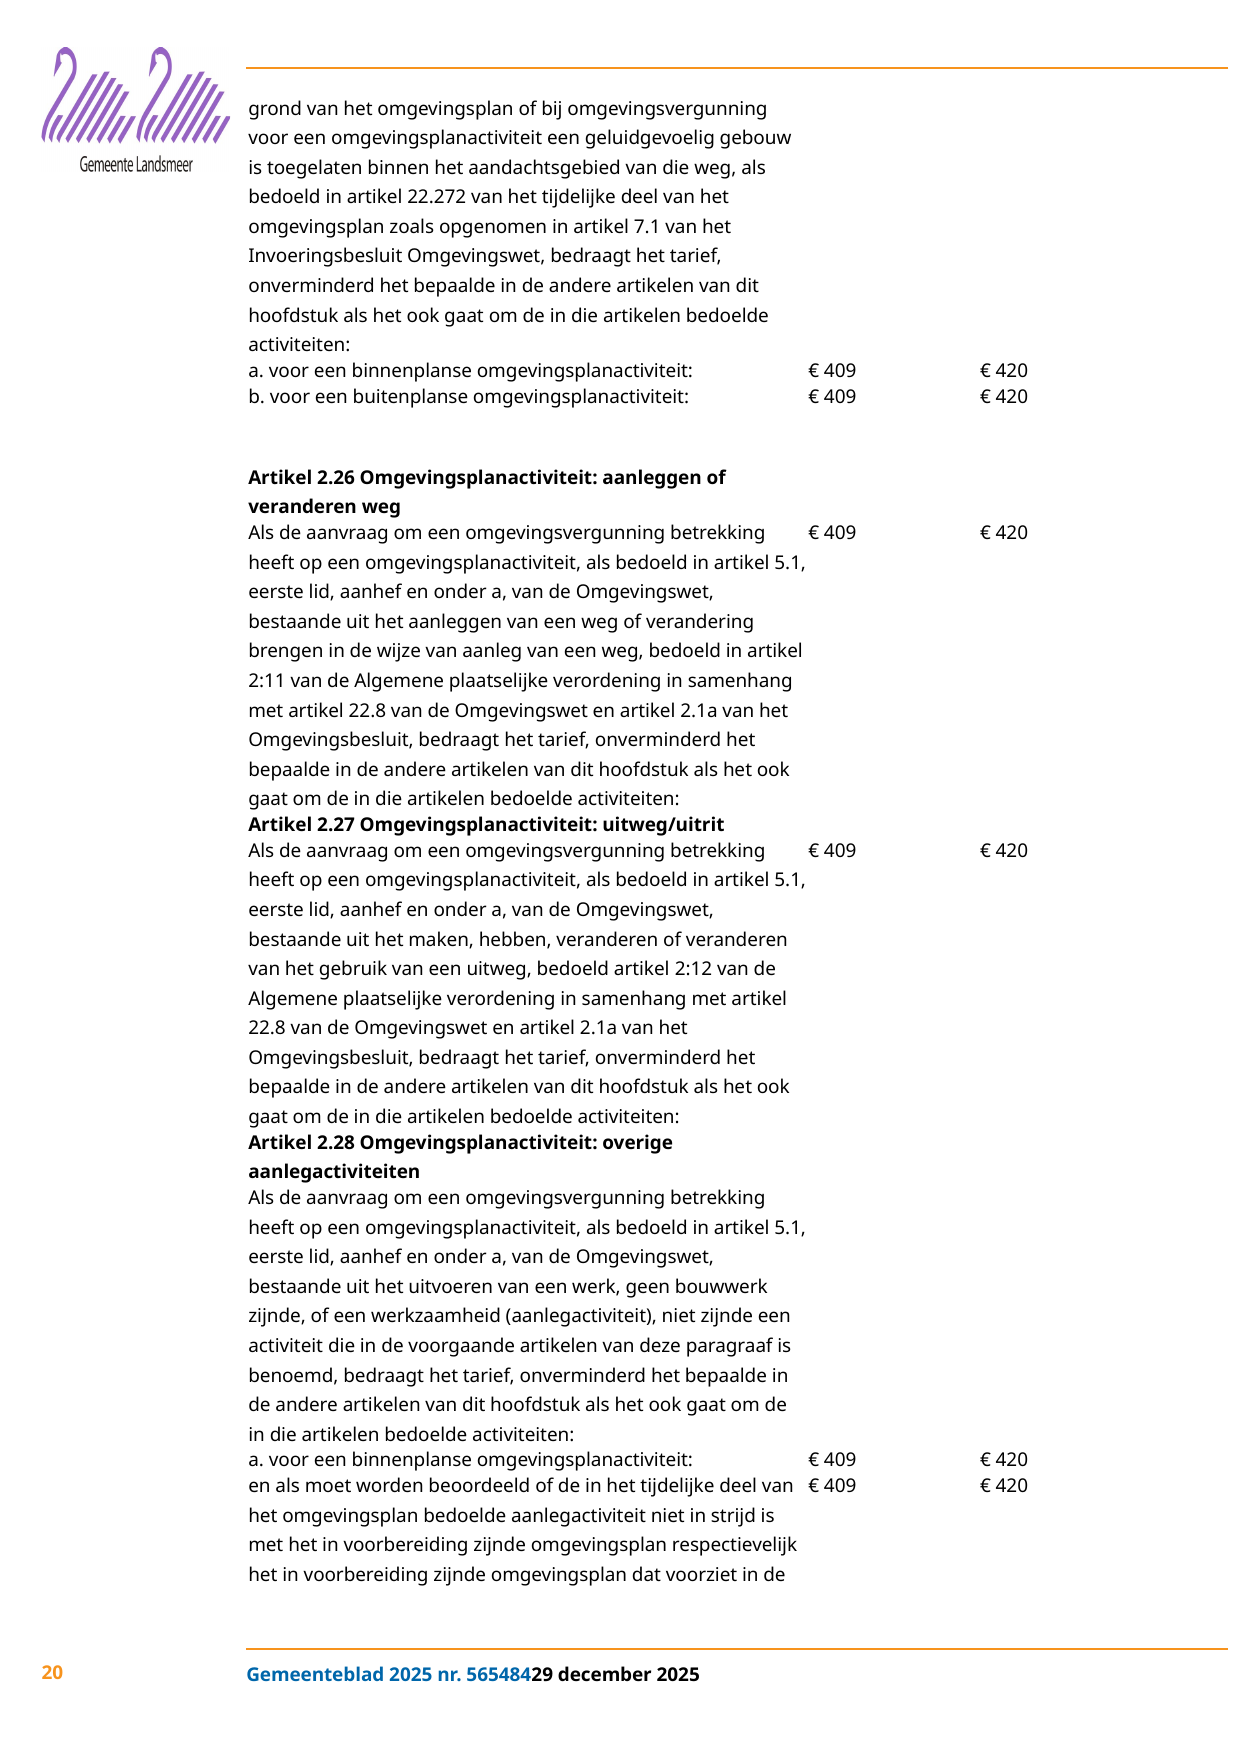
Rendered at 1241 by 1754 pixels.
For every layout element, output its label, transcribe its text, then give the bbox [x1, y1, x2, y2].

picture [41, 47, 231, 172]
table_cell [980, 464, 1152, 519]
table_cell € 409 [808, 837, 980, 1129]
table_cell grond van het omgevingsplan of bij omgevingsvergunning voor een omgevingsplanactiviteit een geluidgevoelig gebouw is toegelaten binnen het aandachtsgebied van die weg, als bedoeld in artikel 22.272 van het tijdelijke deel van het omgevingsplan zoals opgenomen in artikel 7.1 van het Invoeringsbesluit Omgevingswet, bedraagt het tarief, onverminderd het bepaalde in de andere artikelen van dit hoofdstuk als het ook gaat om de in die artikelen bedoelde activiteiten: [248, 95, 808, 357]
table_cell € 420 [980, 383, 1152, 409]
table_cell [808, 1129, 980, 1184]
table_cell b. voor een buitenplanse omgevingsplanactiviteit: [248, 383, 808, 409]
table_cell [808, 409, 980, 464]
table_cell Artikel 2.28 Omgevingsplanactiviteit: overige aanlegactiviteiten [248, 1129, 808, 1184]
table_cell € 420 [980, 519, 1152, 811]
table_cell € 409 [808, 519, 980, 811]
table_cell a. voor een binnenplanse omgevingsplanactiviteit: [248, 357, 808, 383]
table_cell € 409 [808, 1447, 980, 1472]
table_cell € 420 [980, 357, 1152, 383]
table_cell [980, 1184, 1152, 1447]
table_cell Artikel 2.27 Omgevingsplanactiviteit: uitweg/uitrit [248, 811, 808, 837]
table_cell € 409 [808, 357, 980, 383]
table_cell € 409 [808, 383, 980, 409]
table_cell [808, 464, 980, 519]
table_cell en als moet worden beoordeeld of de in het tijdelijke deel van het omgevingsplan bedoelde aanlegactiviteit niet in strijd is met het in voorbereiding zijnde omgevingsplan respectievelijk het in voorbereiding zijnde omgevingsplan dat voorziet in de [248, 1473, 808, 1587]
table_cell [808, 95, 980, 357]
table_cell € 420 [980, 1447, 1152, 1472]
table_cell Als de aanvraag om een omgevingsvergunning betrekking heeft op een omgevingsplanactiviteit, als bedoeld in artikel 5.1, eerste lid, aanhef en onder a, van de Omgevingswet, bestaande uit het uitvoeren van een werk, geen bouwwerk zijnde, of een werkzaamheid (aanlegactiviteit), niet zijnde een activiteit die in de voorgaande artikelen van deze paragraaf is benoemd, bedraagt het tarief, onverminderd het bepaalde in de andere artikelen van dit hoofdstuk als het ook gaat om de in die artikelen bedoelde activiteiten: [248, 1184, 808, 1447]
table_cell € 420 [980, 837, 1152, 1129]
table_cell [808, 1184, 980, 1447]
table_cell a. voor een binnenplanse omgevingsplanactiviteit: [248, 1447, 808, 1472]
table_cell € 409 [808, 1473, 980, 1587]
table_cell [248, 409, 808, 464]
table_cell Als de aanvraag om een omgevingsvergunning betrekking heeft op een omgevingsplanactiviteit, als bedoeld in artikel 5.1, eerste lid, aanhef en onder a, van de Omgevingswet, bestaande uit het maken, hebben, veranderen of veranderen van het gebruik van een uitweg, bedoeld artikel 2:12 van de Algemene plaatselijke verordening in samenhang met artikel 22.8 van de Omgevingswet en artikel 2.1a van het Omgevingsbesluit, bedraagt het tarief, onverminderd het bepaalde in de andere artikelen van dit hoofdstuk als het ook gaat om de in die artikelen bedoelde activiteiten: [248, 837, 808, 1129]
table_cell [980, 95, 1152, 357]
table_cell Als de aanvraag om een omgevingsvergunning betrekking heeft op een omgevingsplanactiviteit, als bedoeld in artikel 5.1, eerste lid, aanhef en onder a, van de Omgevingswet, bestaande uit het aanleggen van een weg of verandering brengen in de wijze van aanleg van een weg, bedoeld in artikel 2:11 van de Algemene plaatselijke verordening in samenhang met artikel 22.8 van de Omgevingswet en artikel 2.1a van het Omgevingsbesluit, bedraagt het tarief, onverminderd het bepaalde in de andere artikelen van dit hoofdstuk als het ook gaat om de in die artikelen bedoelde activiteiten: [248, 519, 808, 811]
table_cell Artikel 2.26 Omgevingsplanactiviteit: aanleggen of veranderen weg [248, 464, 808, 519]
table_cell [808, 811, 980, 837]
table_cell € 420 [980, 1473, 1152, 1587]
table_cell [980, 409, 1152, 464]
table_cell [980, 811, 1152, 837]
table_cell [980, 1129, 1152, 1184]
